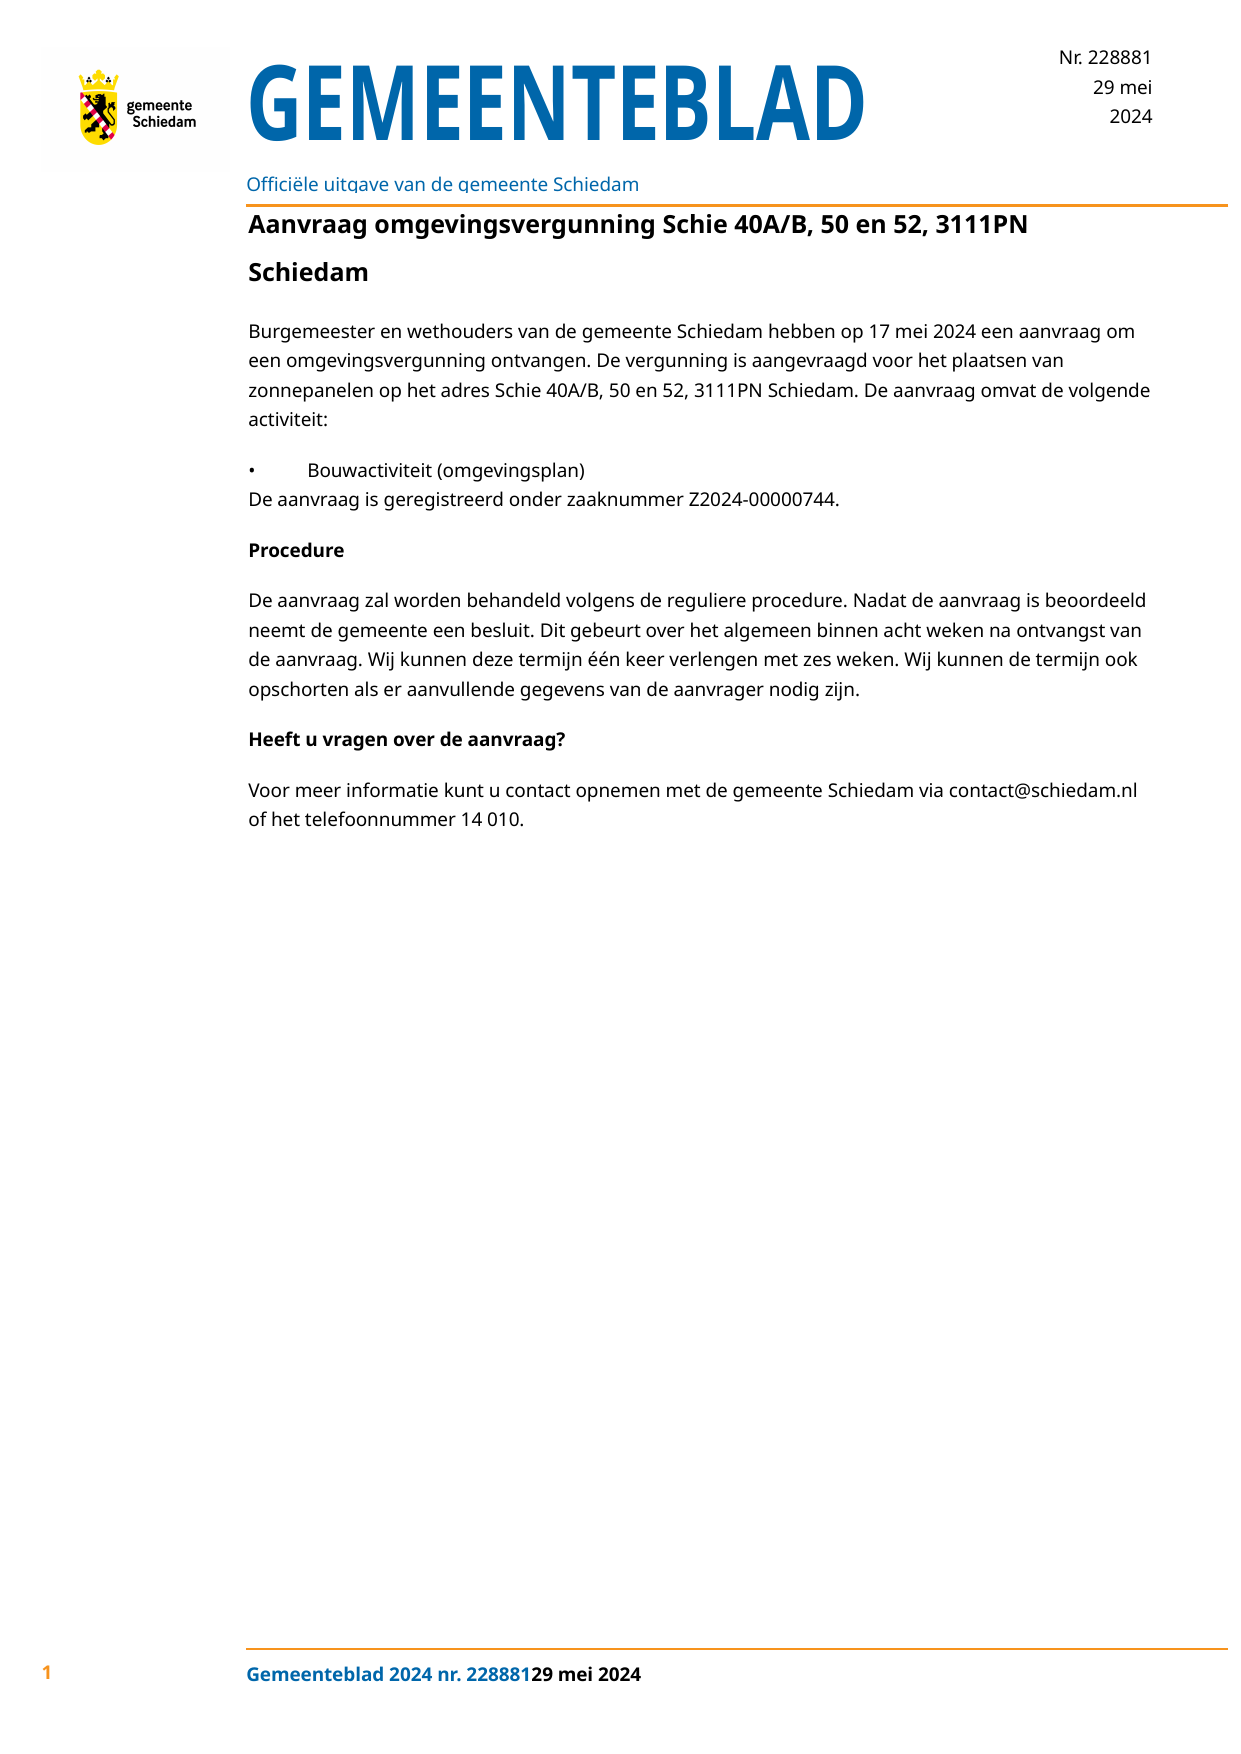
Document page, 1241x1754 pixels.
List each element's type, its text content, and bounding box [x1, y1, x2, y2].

picture [41, 47, 231, 172]
text Heeft u vragen over de aanvraag? [248, 727, 1152, 752]
text De aanvraag is geregistreerd onder zaaknummer Z2024-00000744. [248, 487, 1152, 512]
text Aanvraag omgevingsvergunning Schie 40A/B, 50 en 52, 3111PN Schiedam [248, 207, 1152, 288]
list Bouwactiviteit (omgevingsplan) [248, 457, 1152, 483]
text Burgemeester en wethouders van de gemeente Schiedam hebben op 17 mei 2024 een aanvraag om een omgevingsvergunning ontvangen. De vergunning is aangevraagd voor het plaatsen van zonnepanelen op het adres Schie 40A/B, 50 en 52, 3111PN Schiedam. De aanvraag omvat de volgende activiteit: [248, 318, 1152, 432]
text Voor meer informatie kunt u contact opnemen met de gemeente Schiedam via contact@schiedam.nl of het telefoonnummer 14 010. [248, 777, 1152, 832]
text De aanvraag zal worden behandeld volgens de reguliere procedure. Nadat de aanvraag is beoordeeld neemt de gemeente een besluit. Dit gebeurt over het algemeen binnen acht weken na ontvangst van de aanvraag. Wij kunnen deze termijn één keer verlengen met zes weken. Wij kunnen de termijn ook opschorten als er aanvullende gegevens van de aanvrager nodig zijn. [248, 587, 1152, 702]
text Procedure [248, 537, 1152, 563]
